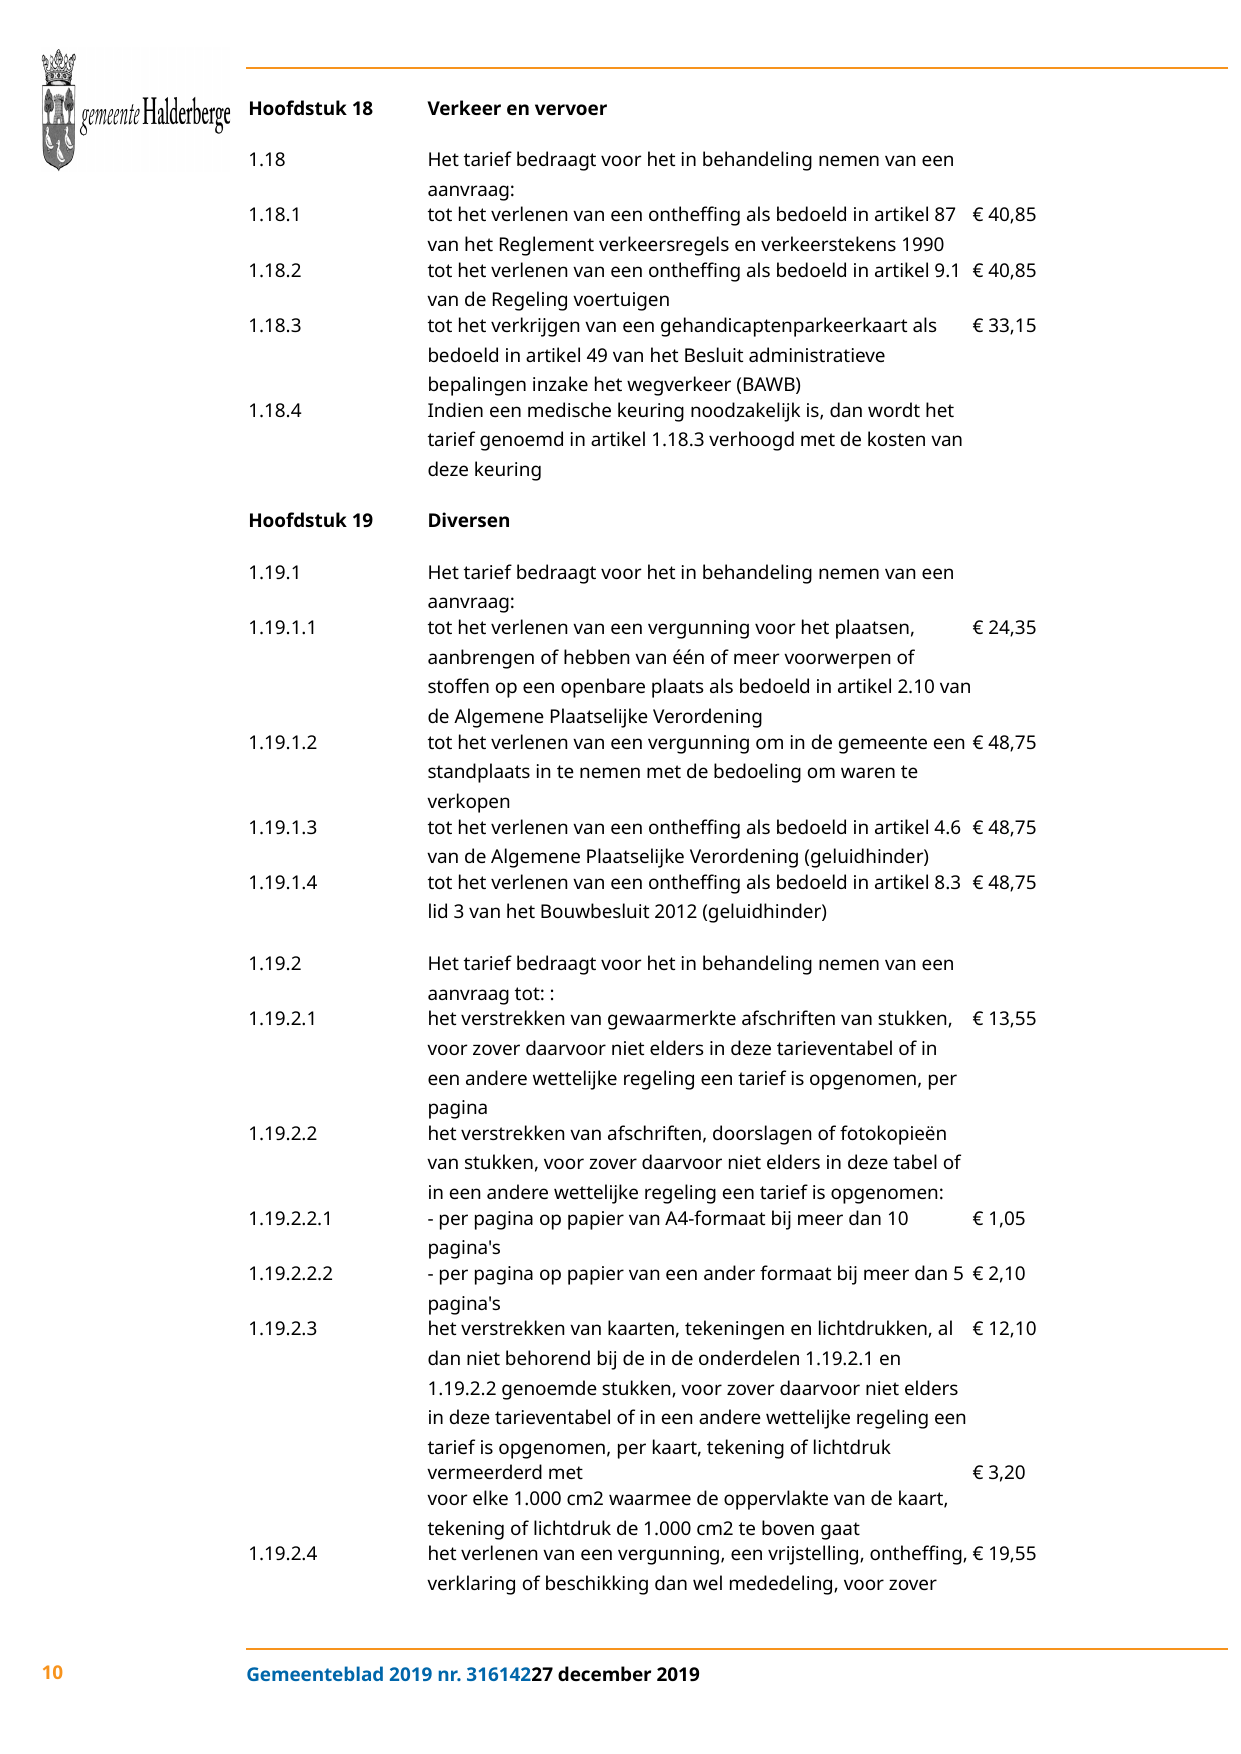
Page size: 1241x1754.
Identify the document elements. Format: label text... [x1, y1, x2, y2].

table_cell [973, 146, 1152, 202]
table_cell tot het verlenen van een ontheffing als bedoeld in artikel 87 van het Reglement verkeersregels en verkeerstekens 1990 [427, 202, 972, 257]
table_cell 1.18 [248, 146, 427, 202]
table_cell [973, 397, 1152, 482]
table_cell 1.19.1 [248, 559, 427, 614]
table_cell tot het verlenen van een vergunning voor het plaatsen, aanbrengen of hebben van één of meer voorwerpen of stoffen op een openbare plaats als bedoeld in artikel 2.10 van de Algemene Plaatselijke Verordening [427, 615, 972, 729]
table_cell voor elke 1.000 cm2 waarmee de oppervlakte van de kaart, tekening of lichtdruk de 1.000 cm2 te boven gaat [427, 1485, 972, 1541]
table_cell [973, 1485, 1152, 1541]
table_cell € 2,10 [973, 1260, 1152, 1316]
table_cell [248, 925, 427, 950]
table_cell [973, 534, 1152, 559]
table_cell 1.19.2.2 [248, 1120, 427, 1205]
table_cell tot het verkrijgen van een gehandicaptenparkeerkaart als bedoeld in artikel 49 van het Besluit administratieve bepalingen inzake het wegverkeer (BAWB) [427, 312, 972, 397]
table_cell het verlenen van een vergunning, een vrijstelling, ontheffing, verklaring of beschikking dan wel mededeling, voor zover [427, 1541, 972, 1596]
table_cell [973, 950, 1152, 1006]
table_cell het verstrekken van kaarten, tekeningen en lichtdrukken, al dan niet behorend bij de in de onderdelen 1.19.2.1 en 1.19.2.2 genoemde stukken, voor zover daarvoor niet elders in deze tarieventabel of in een andere wettelijke regeling een tarief is opgenomen, per kaart, tekening of lichtdruk [427, 1316, 972, 1459]
table_cell [427, 482, 972, 508]
table_cell € 3,20 [973, 1460, 1152, 1485]
table_cell [973, 482, 1152, 508]
table_cell € 48,75 [973, 869, 1152, 924]
table_cell [248, 1460, 427, 1485]
table_cell - per pagina op papier van een ander formaat bij meer dan 5 pagina's [427, 1260, 972, 1316]
table_cell tot het verlenen van een ontheffing als bedoeld in artikel 8.3 lid 3 van het Bouwbesluit 2012 (geluidhinder) [427, 869, 972, 924]
table_cell tot het verlenen van een vergunning om in de gemeente een standplaats in te nemen met de bedoeling om waren te verkopen [427, 729, 972, 814]
table_cell [427, 121, 972, 146]
table_cell 1.19.2.2.1 [248, 1205, 427, 1260]
table_cell vermeerderd met [427, 1460, 972, 1485]
table_cell [973, 121, 1152, 146]
table_cell 1.19.1.3 [248, 814, 427, 869]
table_cell [973, 925, 1152, 950]
table_cell 1.19.1.2 [248, 729, 427, 814]
table_cell 1.18.2 [248, 257, 427, 312]
table_cell - per pagina op papier van A4-formaat bij meer dan 10 pagina's [427, 1205, 972, 1260]
table_cell € 33,15 [973, 312, 1152, 397]
table_cell [248, 482, 427, 508]
table_cell € 40,85 [973, 202, 1152, 257]
table_cell Het tarief bedraagt voor het in behandeling nemen van een aanvraag: [427, 559, 972, 614]
table_cell [973, 95, 1152, 121]
table_cell tot het verlenen van een ontheffing als bedoeld in artikel 9.1 van de Regeling voertuigen [427, 257, 972, 312]
table_cell Hoofdstuk 18 [248, 95, 427, 121]
table_cell 1.18.4 [248, 397, 427, 482]
table_cell € 24,35 [973, 615, 1152, 729]
table_cell Hoofdstuk 19 [248, 508, 427, 533]
table_cell 1.19.2.1 [248, 1006, 427, 1120]
table_cell Verkeer en vervoer [427, 95, 972, 121]
table_cell Diversen [427, 508, 972, 533]
table_cell € 13,55 [973, 1006, 1152, 1120]
table_cell € 1,05 [973, 1205, 1152, 1260]
table_cell [248, 1485, 427, 1541]
picture [41, 47, 231, 172]
table_cell 1.19.2.3 [248, 1316, 427, 1459]
table_cell Het tarief bedraagt voor het in behandeling nemen van een aanvraag tot: : [427, 950, 972, 1006]
table_cell Indien een medische keuring noodzakelijk is, dan wordt het tarief genoemd in artikel 1.18.3 verhoogd met de kosten van deze keuring [427, 397, 972, 482]
table_cell 1.19.2.2.2 [248, 1260, 427, 1316]
table_cell [973, 559, 1152, 614]
table_cell tot het verlenen van een ontheffing als bedoeld in artikel 4.6 van de Algemene Plaatselijke Verordening (geluidhinder) [427, 814, 972, 869]
table_cell het verstrekken van afschriften, doorslagen of fotokopieën van stukken, voor zover daarvoor niet elders in deze tabel of in een andere wettelijke regeling een tarief is opgenomen: [427, 1120, 972, 1205]
table_cell [248, 121, 427, 146]
table_cell [248, 534, 427, 559]
table_cell 1.19.2 [248, 950, 427, 1006]
table_cell [427, 534, 972, 559]
table_cell 1.19.2.4 [248, 1541, 427, 1596]
table_cell Het tarief bedraagt voor het in behandeling nemen van een aanvraag: [427, 146, 972, 202]
table_cell [427, 925, 972, 950]
table_cell € 12,10 [973, 1316, 1152, 1459]
table_cell het verstrekken van gewaarmerkte afschriften van stukken, voor zover daarvoor niet elders in deze tarieventabel of in een andere wettelijke regeling een tarief is opgenomen, per pagina [427, 1006, 972, 1120]
table_cell 1.18.1 [248, 202, 427, 257]
table_cell € 48,75 [973, 729, 1152, 814]
table_cell 1.19.1.1 [248, 615, 427, 729]
table_cell € 19,55 [973, 1541, 1152, 1596]
table_cell [973, 508, 1152, 533]
table_cell [973, 1120, 1152, 1205]
table_cell € 48,75 [973, 814, 1152, 869]
table_cell 1.19.1.4 [248, 869, 427, 924]
table_cell € 40,85 [973, 257, 1152, 312]
table_cell 1.18.3 [248, 312, 427, 397]
